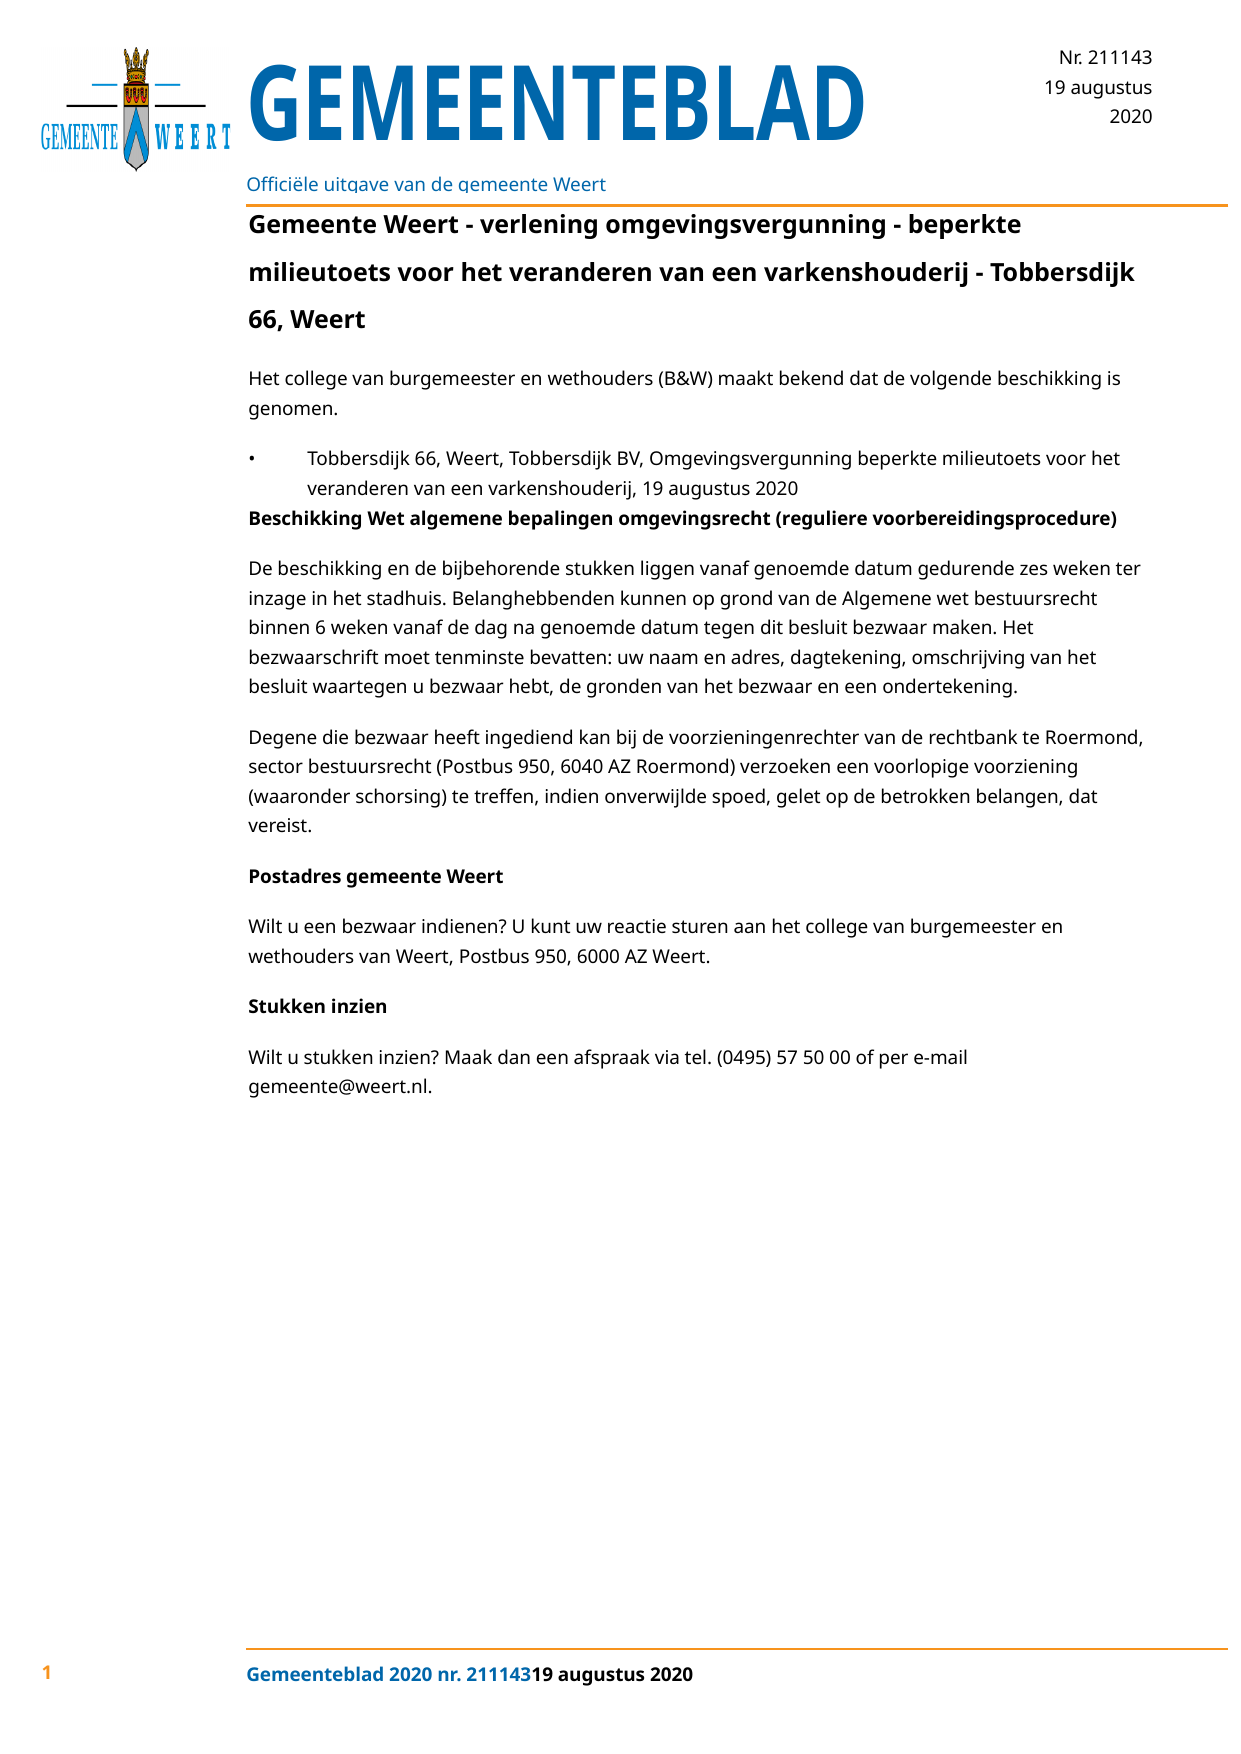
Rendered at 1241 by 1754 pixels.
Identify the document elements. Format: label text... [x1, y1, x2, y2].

text Wilt u stukken inzien? Maak dan een afspraak via tel. (0495) 57 50 00 of per e-mail gemeente@weert.nl. [248, 1044, 1152, 1099]
text Degene die bezwaar heeft ingediend kan bij de voorzieningenrechter van de rechtbank te Roermond, sector bestuursrecht (Postbus 950, 6040 AZ Roermond) verzoeken een voorlopige voorziening (waaronder schorsing) te treffen, indien onverwijlde spoed, gelet op de betrokken belangen, dat vereist. [248, 724, 1152, 838]
text Wilt u een bezwaar indienen? U kunt uw reactie sturen aan het college van burgemeester en wethouders van Weert, Postbus 950, 6000 AZ Weert. [248, 913, 1152, 969]
list Tobbersdijk 66, Weert, Tobbersdijk BV, Omgevingsvergunning beperkte milieutoets voor het veranderen van een varkenshouderij, 19 augustus 2020 [248, 446, 1152, 501]
text Gemeente Weert - verlening omgevingsvergunning - beperkte milieutoets voor het veranderen van een varkenshouderij - Tobbersdijk 66, Weert [248, 207, 1152, 336]
text De beschikking en de bijbehorende stukken liggen vanaf genoemde datum gedurende zes weken ter inzage in het stadhuis. Belanghebbenden kunnen op grond van de Algemene wet bestuursrecht binnen 6 weken vanaf de dag na genoemde datum tegen dit besluit bezwaar maken. Het bezwaarschrift moet tenminste bevatten: uw naam en adres, dagtekening, omschrijving van het besluit waartegen u bezwaar hebt, de gronden van het bezwaar en een ondertekening. [248, 555, 1152, 699]
text Het college van burgemeester en wethouders (B&W) maakt bekend dat de volgende beschikking is genomen. [248, 366, 1152, 421]
text Postadres gemeente Weert [248, 863, 1152, 889]
text Beschikking Wet algemene bepalingen omgevingsrecht (reguliere voorbereidingsprocedure) [248, 505, 1152, 530]
picture [41, 47, 231, 172]
text Stukken inzien [248, 993, 1152, 1019]
